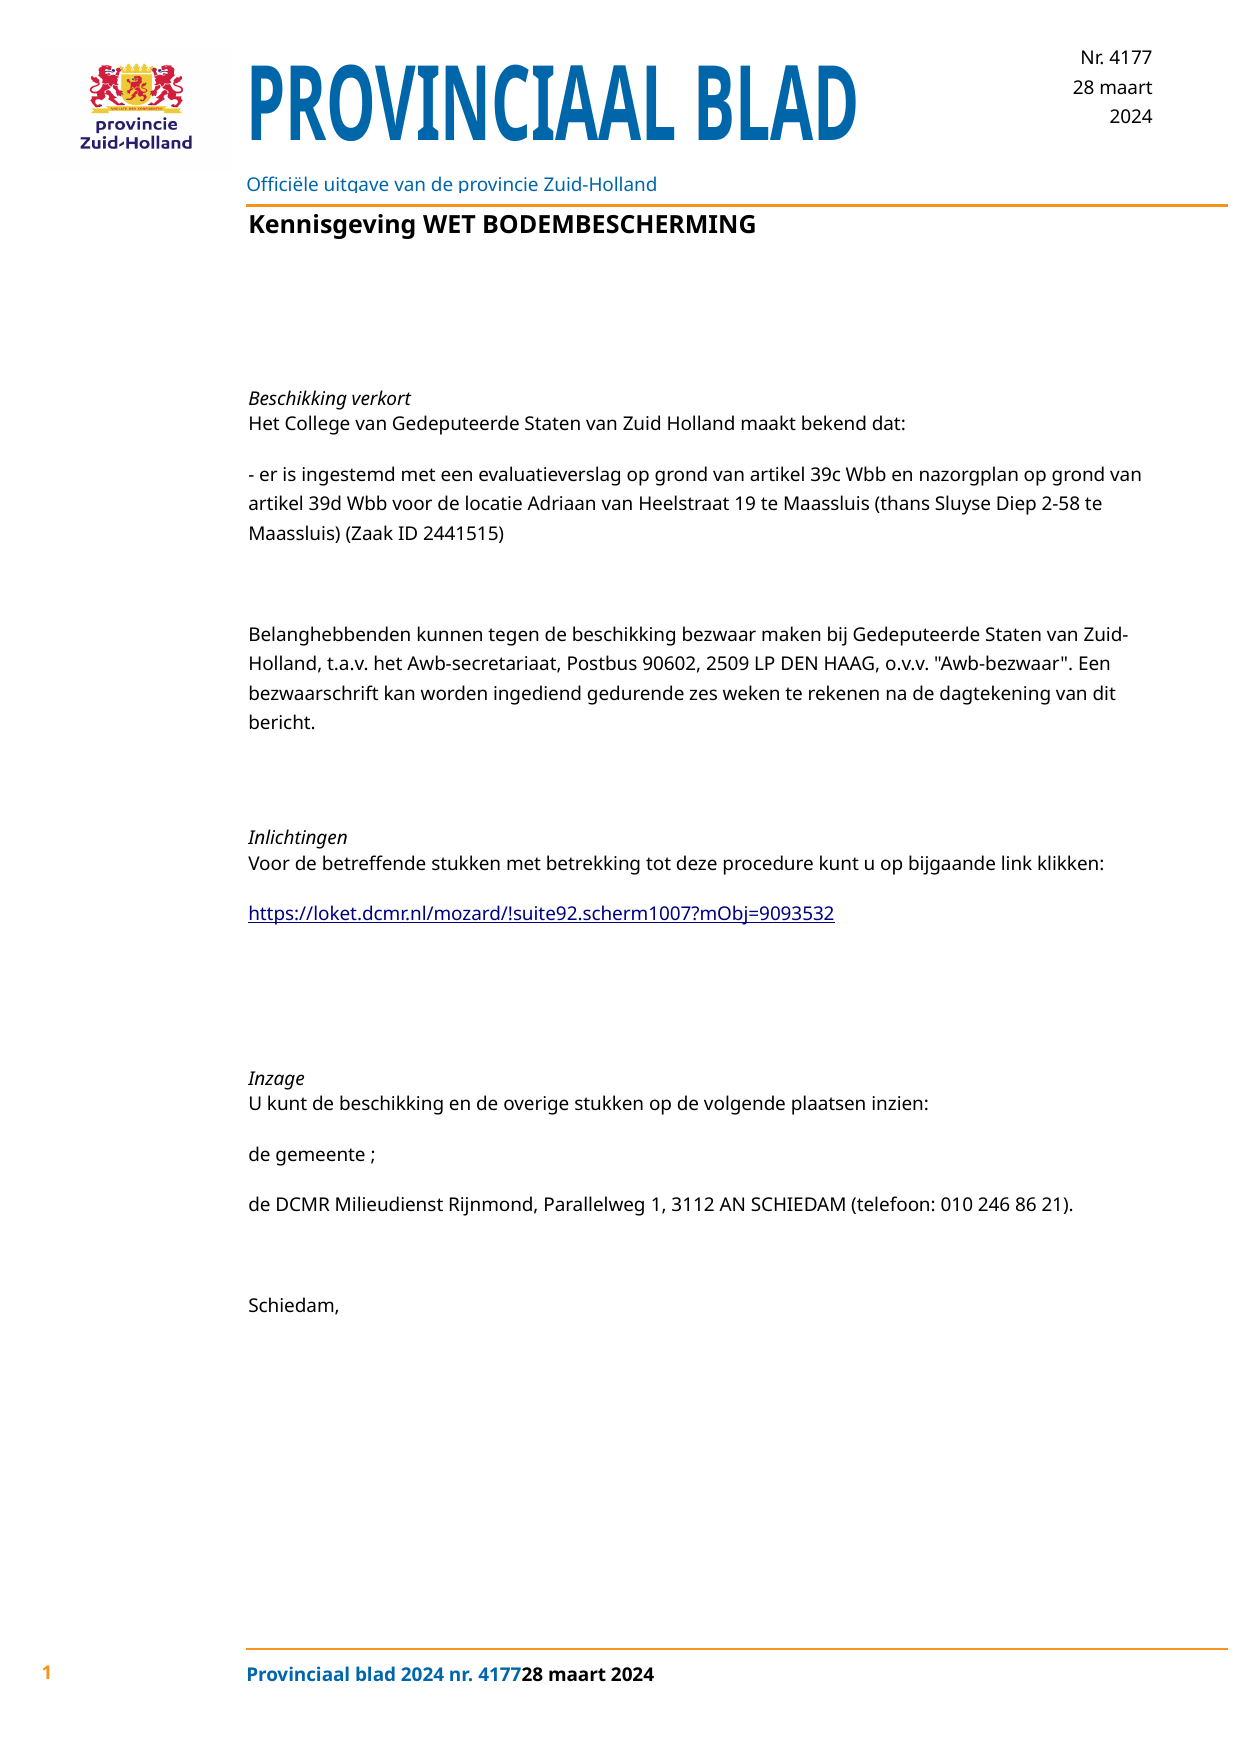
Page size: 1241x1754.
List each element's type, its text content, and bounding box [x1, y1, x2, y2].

text Voor de betreffende stukken met betrekking tot deze procedure kunt u op bijgaande link klikken: [248, 850, 1152, 875]
text Schiedam, [248, 1292, 1152, 1318]
picture [41, 47, 231, 172]
text Inzage [248, 1065, 1152, 1091]
text - er is ingestemd met een evaluatieverslag op grond van artikel 39c Wbb en nazorgplan op grond van artikel 39d Wbb voor de locatie Adriaan van Heelstraat 19 te Maassluis (thans Sluyse Diep 2-58 te Maassluis) (Zaak ID 2441515) [248, 461, 1152, 546]
text de gemeente ; [248, 1141, 1152, 1167]
text Inlichtingen [248, 824, 1152, 850]
text Belanghebbenden kunnen tegen de beschikking bezwaar maken bij Gedeputeerde Staten van Zuid-Holland, t.a.v. het Awb-secretariaat, Postbus 90602, 2509 LP DEN HAAG, o.v.v. "Awb-bezwaar". Een bezwaarschrift kan worden ingediend gedurende zes weken te rekenen na de dagtekening van dit bericht. [248, 621, 1152, 735]
text https://loket.dcmr.nl/mozard/!suite92.scherm1007?mObj=9093532 [248, 900, 1152, 926]
text Het College van Gedeputeerde Staten van Zuid Holland maakt bekend dat: [248, 410, 1152, 436]
text Beschikking verkort [248, 385, 1152, 410]
text Kennisgeving WET BODEMBESCHERMING [248, 207, 1152, 241]
text de DCMR Milieudienst Rijnmond, Parallelweg 1, 3112 AN SCHIEDAM (telefoon: 010 246 86 21). [248, 1191, 1152, 1217]
text U kunt de beschikking en de overige stukken op de volgende plaatsen inzien: [248, 1091, 1152, 1116]
